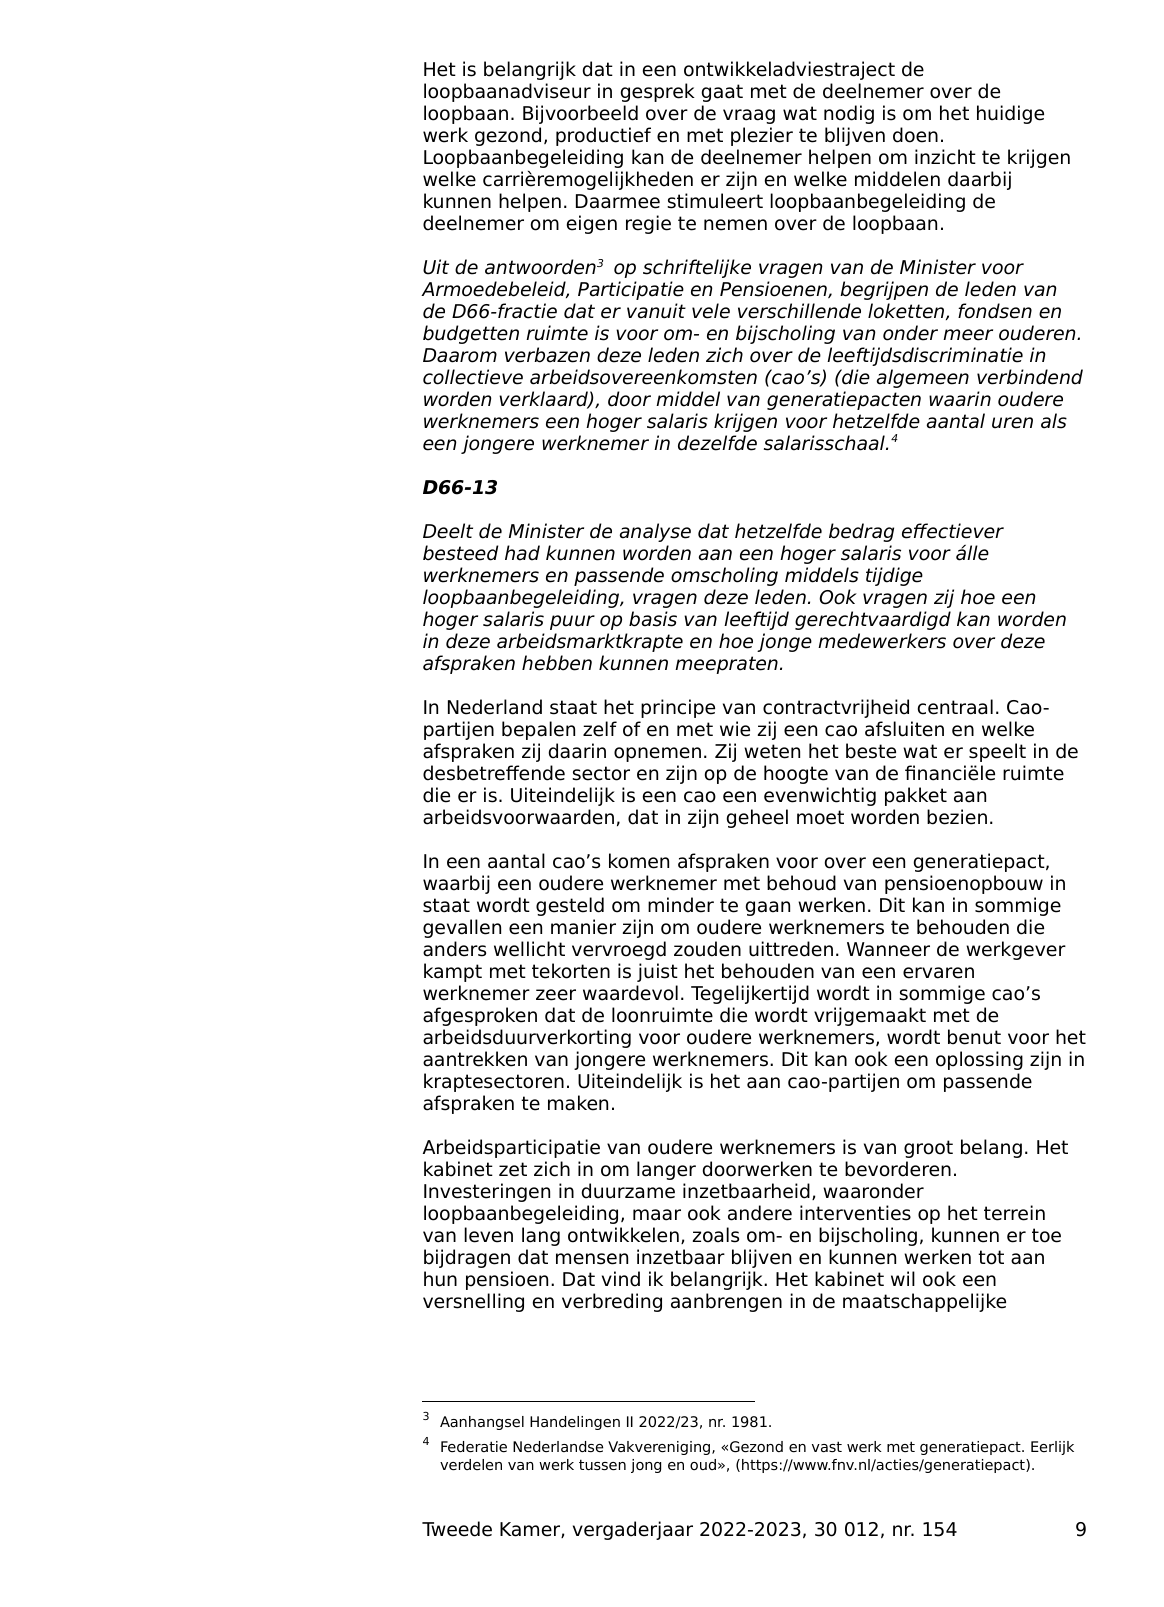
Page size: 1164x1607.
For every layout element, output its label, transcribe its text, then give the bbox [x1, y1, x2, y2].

text Federatie Nederlandse Vakvereniging, «Gezond en vast werk met generatiepact. Eerlijk verdelen van werk tussen jong en oud», (https://www.fnv.nl/acties/generatiepact). [422, 1435, 1087, 1474]
text Aanhangsel Handelingen II 2022/23, nr. 1981. [422, 1410, 1087, 1432]
text In een aantal cao’s komen afspraken voor over een generatiepact, waarbij een oudere werknemer met behoud van pensioenopbouw in staat wordt gesteld om minder te gaan werken. Dit kan in sommige gevallen een manier zijn om oudere werknemers te behouden die anders wellicht vervroegd zouden uittreden. Wanneer de werkgever kampt met tekorten is juist het behouden van een ervaren werknemer zeer waardevol. Tegelijkertijd wordt in sommige cao’s afgesproken dat de loonruimte die wordt vrijgemaakt met de arbeidsduurverkorting voor oudere werknemers, wordt benut voor het aantrekken van jongere werknemers. Dit kan ook een oplossing zijn in kraptesectoren. Uiteindelijk is het aan cao-partijen om passende afspraken te maken. [422, 851, 1087, 1115]
text Arbeidsparticipatie van oudere werknemers is van groot belang. Het kabinet zet zich in om langer doorwerken te bevorderen. Investeringen in duurzame inzetbaarheid, waaronder loopbaanbegeleiding, maar ook andere interventies op het terrein van leven lang ontwikkelen, zoals om- en bijscholing, kunnen er toe bijdragen dat mensen inzetbaar blijven en kunnen werken tot aan hun pensioen. Dat vind ik belangrijk. Het kabinet wil ook een versnelling en verbreding aanbrengen in de maatschappelijke [422, 1137, 1087, 1313]
text Het is belangrijk dat in een ontwikkeladviestraject de loopbaanadviseur in gesprek gaat met de deelnemer over de loopbaan. Bijvoorbeeld over de vraag wat nodig is om het huidige werk gezond, productief en met plezier te blijven doen. Loopbaanbegeleiding kan de deelnemer helpen om inzicht te krijgen welke carrièremogelijkheden er zijn en welke middelen daarbij kunnen helpen. Daarmee stimuleert loopbaanbegeleiding de deelnemer om eigen regie te nemen over de loopbaan. [422, 59, 1087, 235]
text In Nederland staat het principe van contractvrijheid centraal. Cao-partijen bepalen zelf of en met wie zij een cao afsluiten en welke afspraken zij daarin opnemen. Zij weten het beste wat er speelt in de desbetreffende sector en zijn op de hoogte van de financiële ruimte die er is. Uiteindelijk is een cao een evenwichtig pakket aan arbeidsvoorwaarden, dat in zijn geheel moet worden bezien. [422, 697, 1087, 829]
text Uit de antwoorden op schriftelijke vragen van de Minister voor Armoedebeleid, Participatie en Pensioenen, begrijpen de leden van de D66-fractie dat er vanuit vele verschillende loketten, fondsen en budgetten ruimte is voor om- en bijscholing van onder meer ouderen. Daarom verbazen deze leden zich over de leeftijdsdiscriminatie in collectieve arbeidsovereenkomsten (cao’s) (die algemeen verbindend worden verklaard), door middel van generatiepacten waarin oudere werknemers een hoger salaris krijgen voor hetzelfde aantal uren als een jongere werknemer in dezelfde salarisschaal. [422, 257, 1087, 455]
subtitle D66-13 [422, 477, 1087, 499]
text Deelt de Minister de analyse dat hetzelfde bedrag effectiever besteed had kunnen worden aan een hoger salaris voor álle werknemers en passende omscholing middels tijdige loopbaanbegeleiding, vragen deze leden. Ook vragen zij hoe een hoger salaris puur op basis van leeftijd gerechtvaardigd kan worden in deze arbeidsmarktkrapte en hoe jonge medewerkers over deze afspraken hebben kunnen meepraten. [422, 521, 1087, 675]
